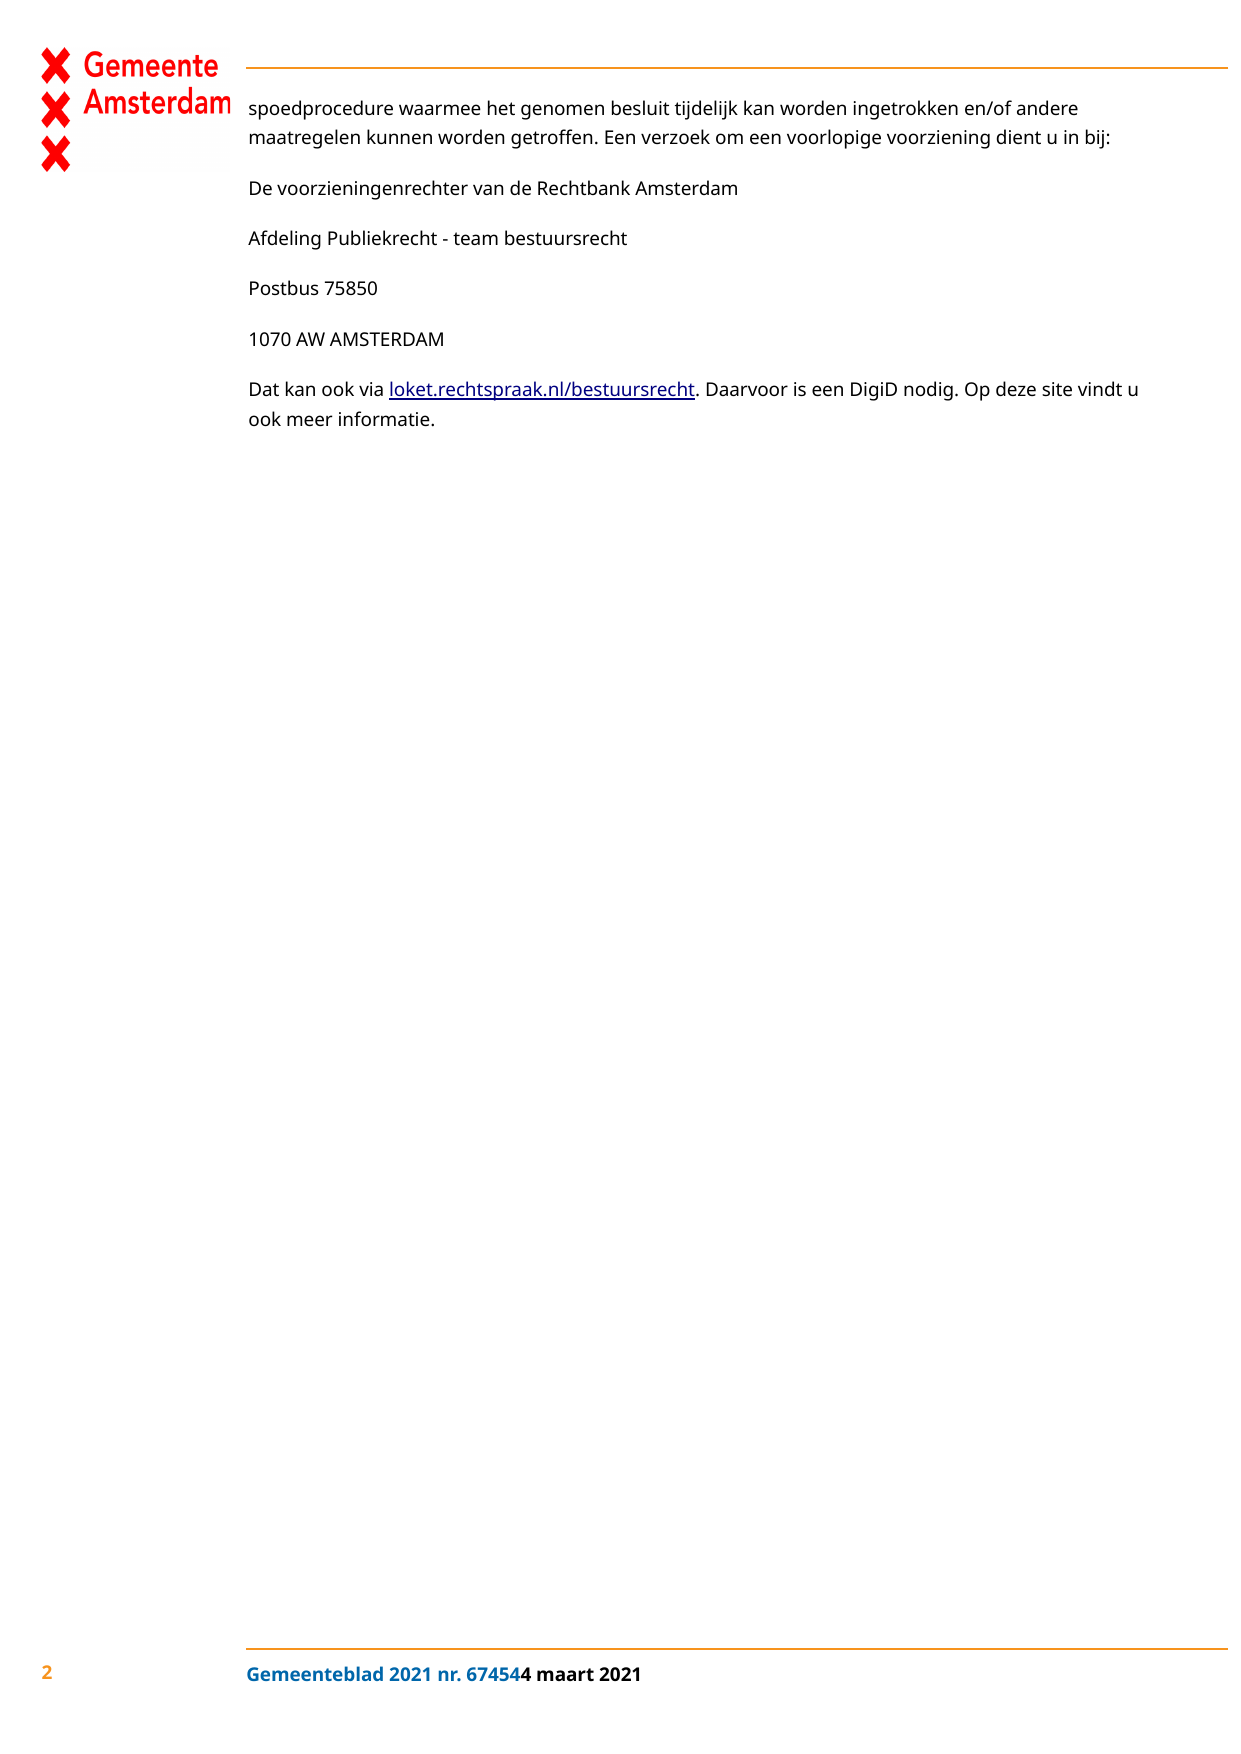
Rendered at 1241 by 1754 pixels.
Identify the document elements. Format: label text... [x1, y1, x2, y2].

text spoedprocedure waarmee het genomen besluit tijdelijk kan worden ingetrokken en/of andere maatregelen kunnen worden getroffen. Een verzoek om een voorlopige voorziening dient u in bij: [248, 95, 1152, 150]
text 1070 AW AMSTERDAM [248, 326, 1152, 352]
text Postbus 75850 [248, 276, 1152, 301]
text Dat kan ook via loket.rechtspraak.nl/bestuursrecht. Daarvoor is een DigiD nodig. Op deze site vindt u ook meer informatie. [248, 376, 1152, 432]
text Afdeling Publiekrecht - team bestuursrecht [248, 225, 1152, 251]
picture [41, 47, 231, 172]
text De voorzieningenrechter van de Rechtbank Amsterdam [248, 175, 1152, 201]
